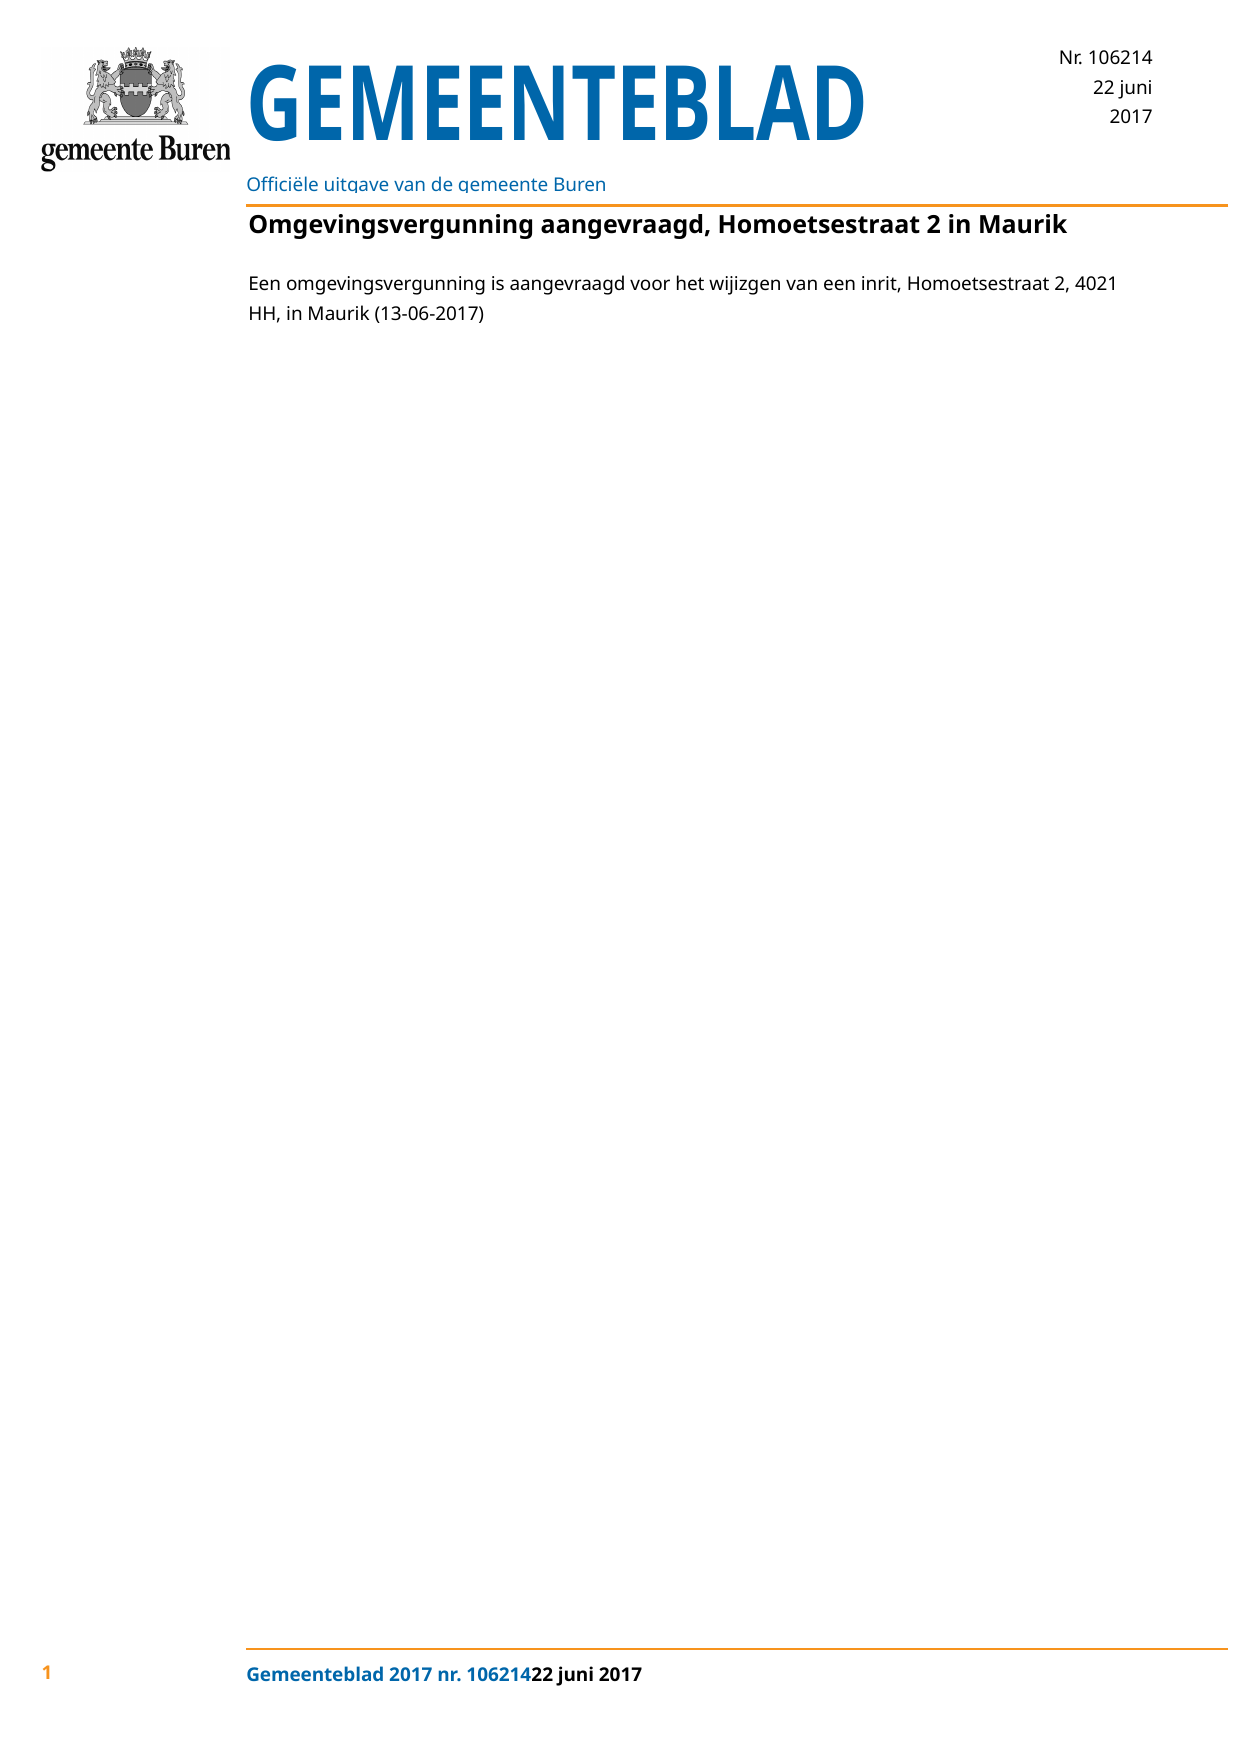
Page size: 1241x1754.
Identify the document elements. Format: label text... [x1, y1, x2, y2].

picture [41, 47, 231, 172]
text Omgevingsvergunning aangevraagd, Homoetsestraat 2 in Maurik [248, 207, 1152, 241]
text Een omgevingsvergunning is aangevraagd voor het wijizgen van een inrit, Homoetsestraat 2, 4021 HH, in Maurik (13-06-2017) [248, 270, 1152, 326]
